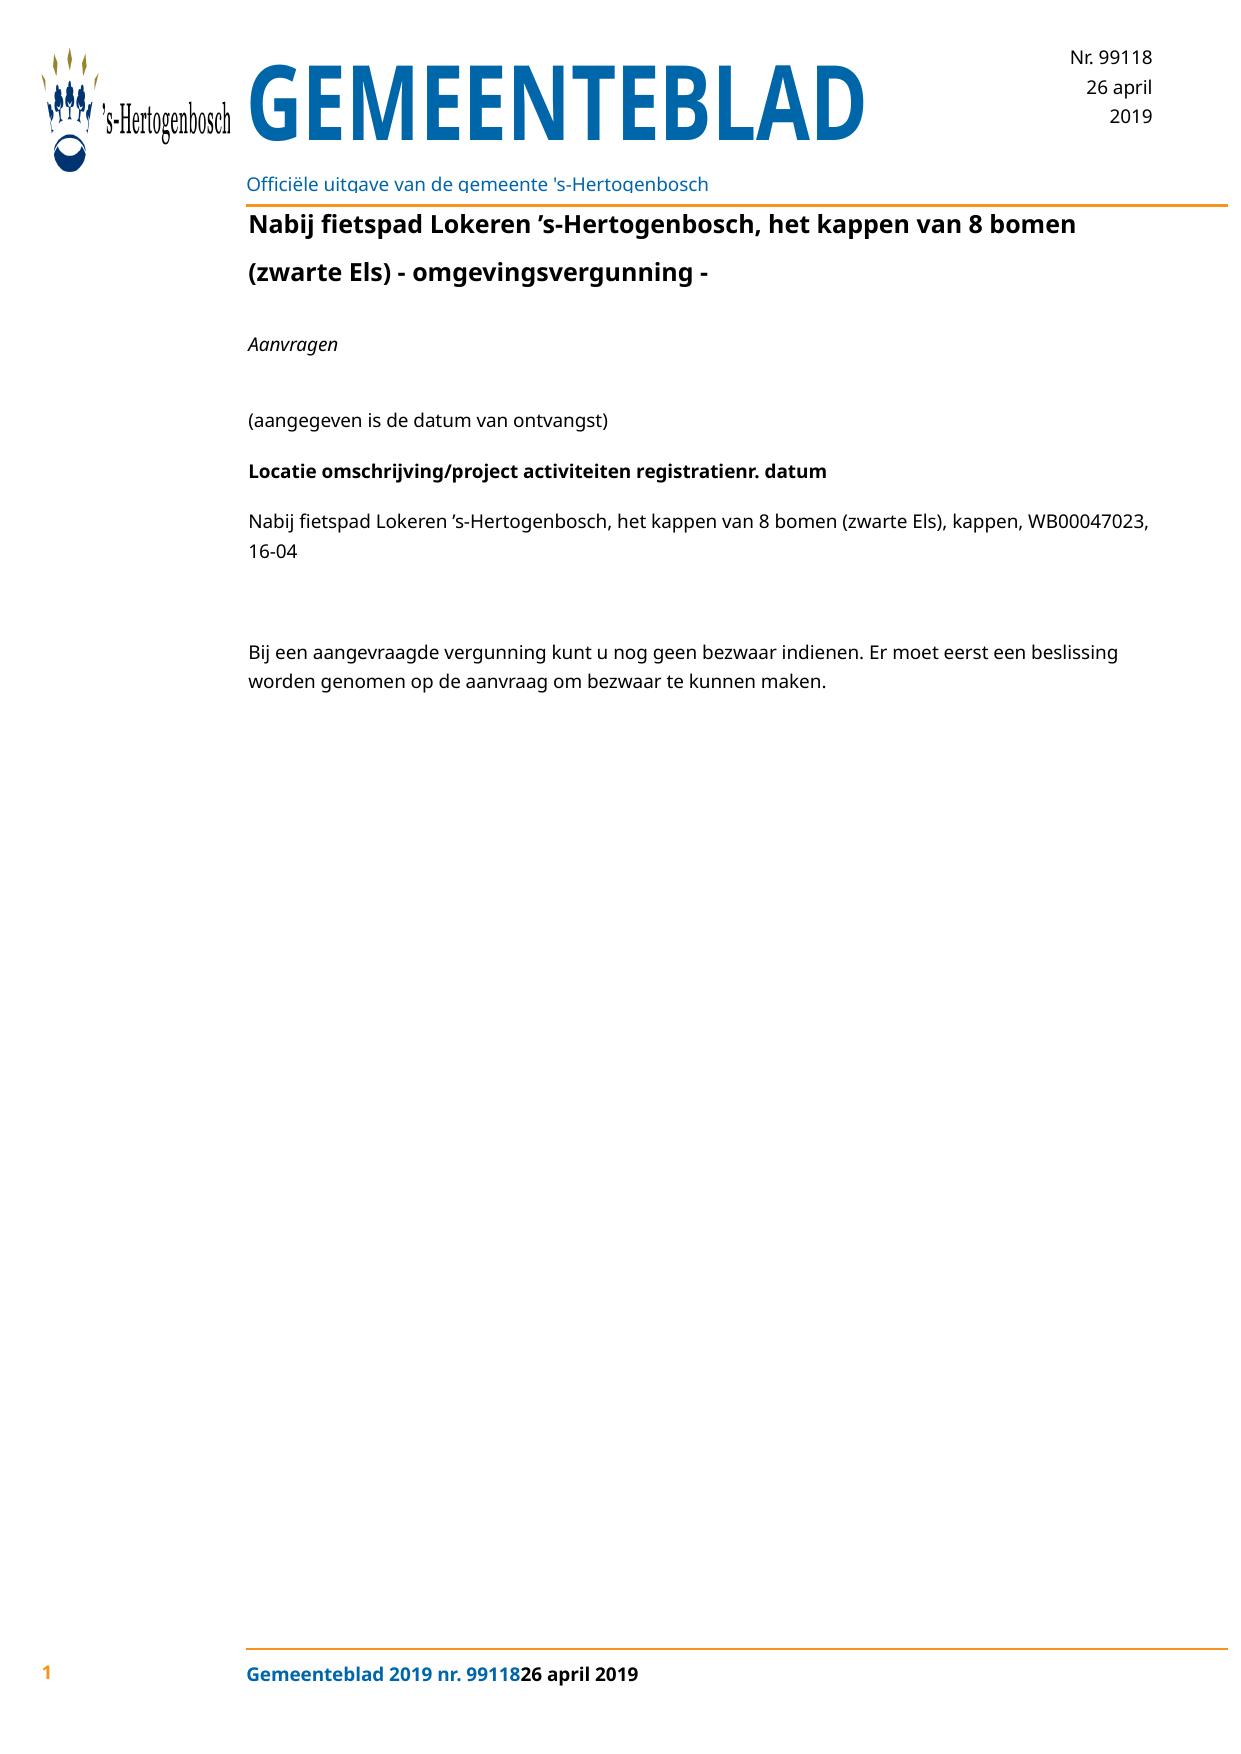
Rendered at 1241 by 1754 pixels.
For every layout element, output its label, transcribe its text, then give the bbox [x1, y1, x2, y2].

text Aanvragen [248, 331, 1152, 357]
picture [41, 47, 231, 172]
text Bij een aangevraagde vergunning kunt u nog geen bezwaar indienen. Er moet eerst een beslissing worden genomen op de aanvraag om bezwaar te kunnen maken. [248, 639, 1152, 694]
text Locatie omschrijving/project activiteiten registratienr. datum [248, 458, 1152, 484]
text Nabij fietspad Lokeren ’s-Hertogenbosch, het kappen van 8 bomen (zwarte Els) - omgevingsvergunning - [248, 207, 1152, 288]
text Nabij fietspad Lokeren ’s-Hertogenbosch, het kappen van 8 bomen (zwarte Els), kappen, WB00047023, 16-04 [248, 508, 1152, 564]
text (aangegeven is de datum van ontvangst) [248, 408, 1152, 433]
